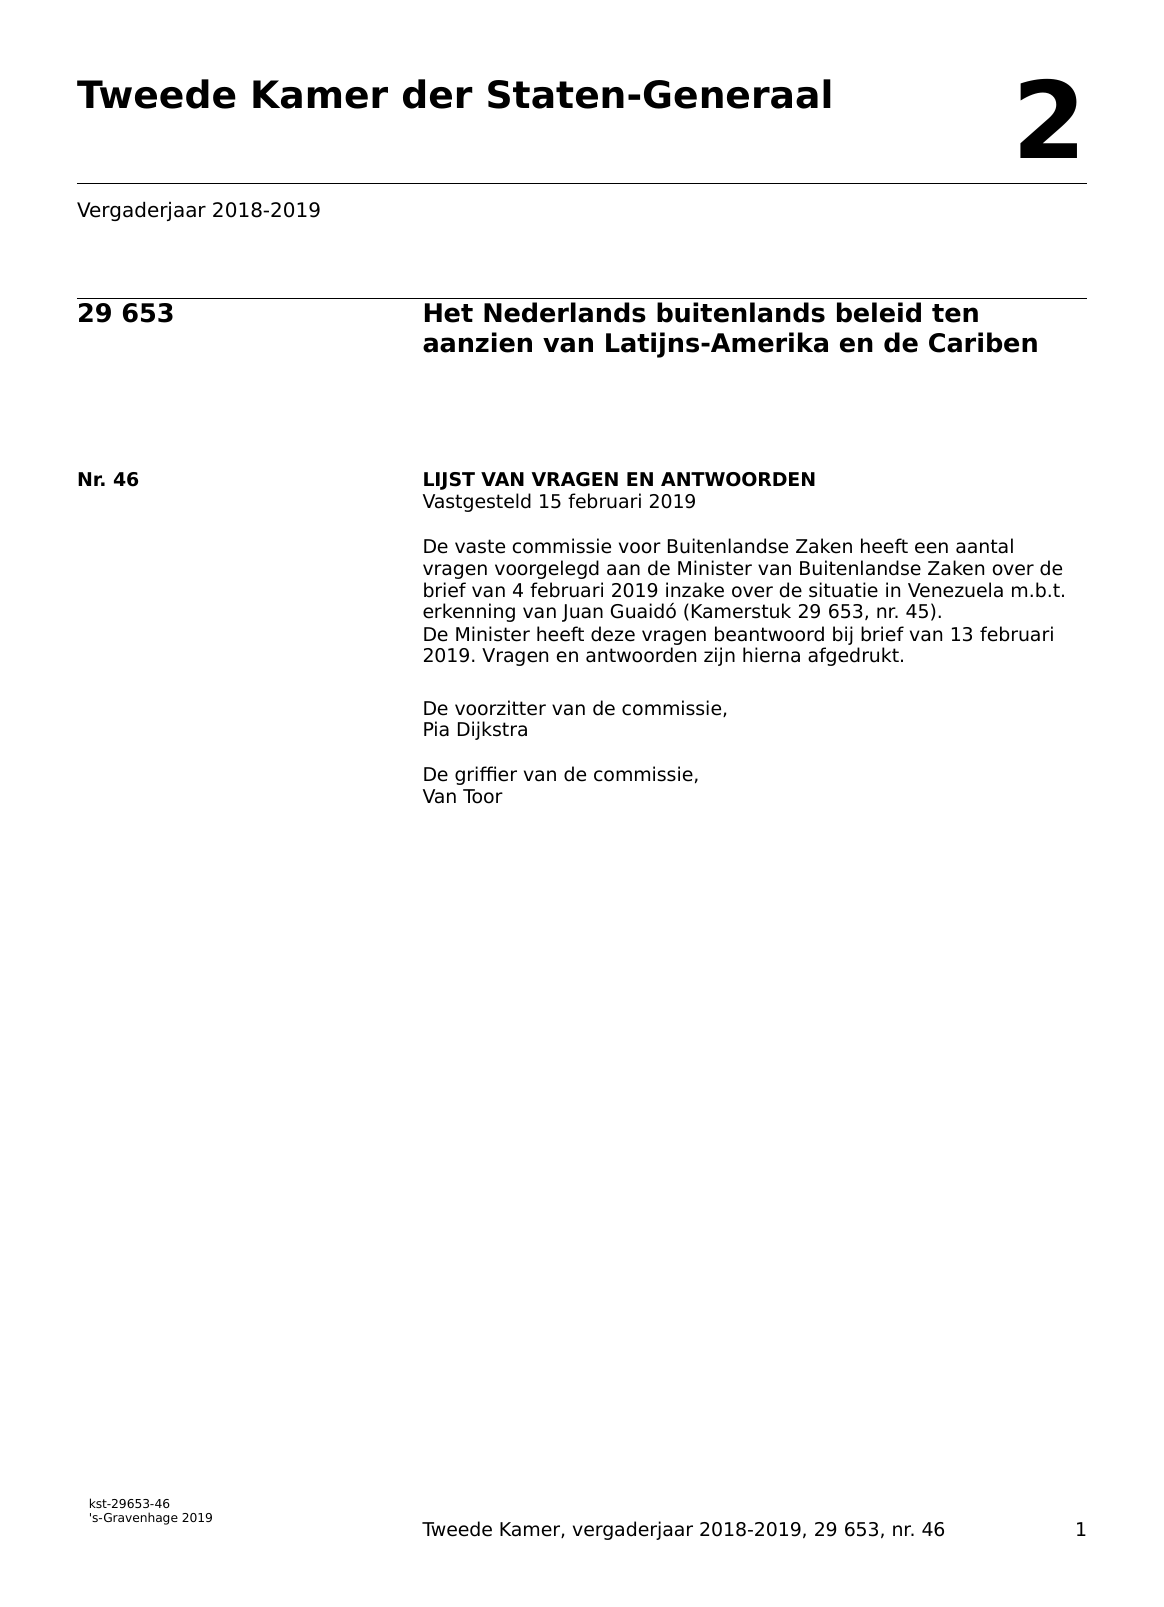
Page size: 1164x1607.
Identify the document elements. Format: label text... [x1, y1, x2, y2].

text De voorzitter van de commissie, Pia Dijkstra [422, 697, 1087, 741]
text De vaste commissie voor Buitenlandse Zaken heeft een aantal vragen voorgelegd aan de Minister van Buitenlandse Zaken over de brief van 4 februari 2019 inzake over de situatie in Venezuela m.b.t. erkenning van Juan Guaidó (Kamerstuk 29 653, nr. 45). [422, 536, 1087, 623]
subtitle Nr. 46 LIJST VAN VRAGEN EN ANTWOORDEN [77, 469, 1087, 491]
text Vastgesteld 15 februari 2019 [422, 491, 1087, 513]
subtitle 29 653 Het Nederlands buitenlands beleid ten aanzien van Latijns-Amerika en de Cariben [77, 299, 1087, 358]
text kst-29653-46 [88, 1497, 323, 1511]
table_header Tweede Kamer der Staten-Generaal [77, 59, 886, 183]
text De griffier van de commissie, Van Toor [422, 763, 1087, 807]
text De Minister heeft deze vragen beantwoord bij brief van 13 februari 2019. Vragen en antwoorden zijn hierna afgedrukt. [422, 623, 1087, 667]
text 's-Gravenhage 2019 [88, 1511, 323, 1525]
table_header 2 [886, 59, 1087, 183]
table_cell Vergaderjaar 2018-2019 [77, 184, 1087, 298]
